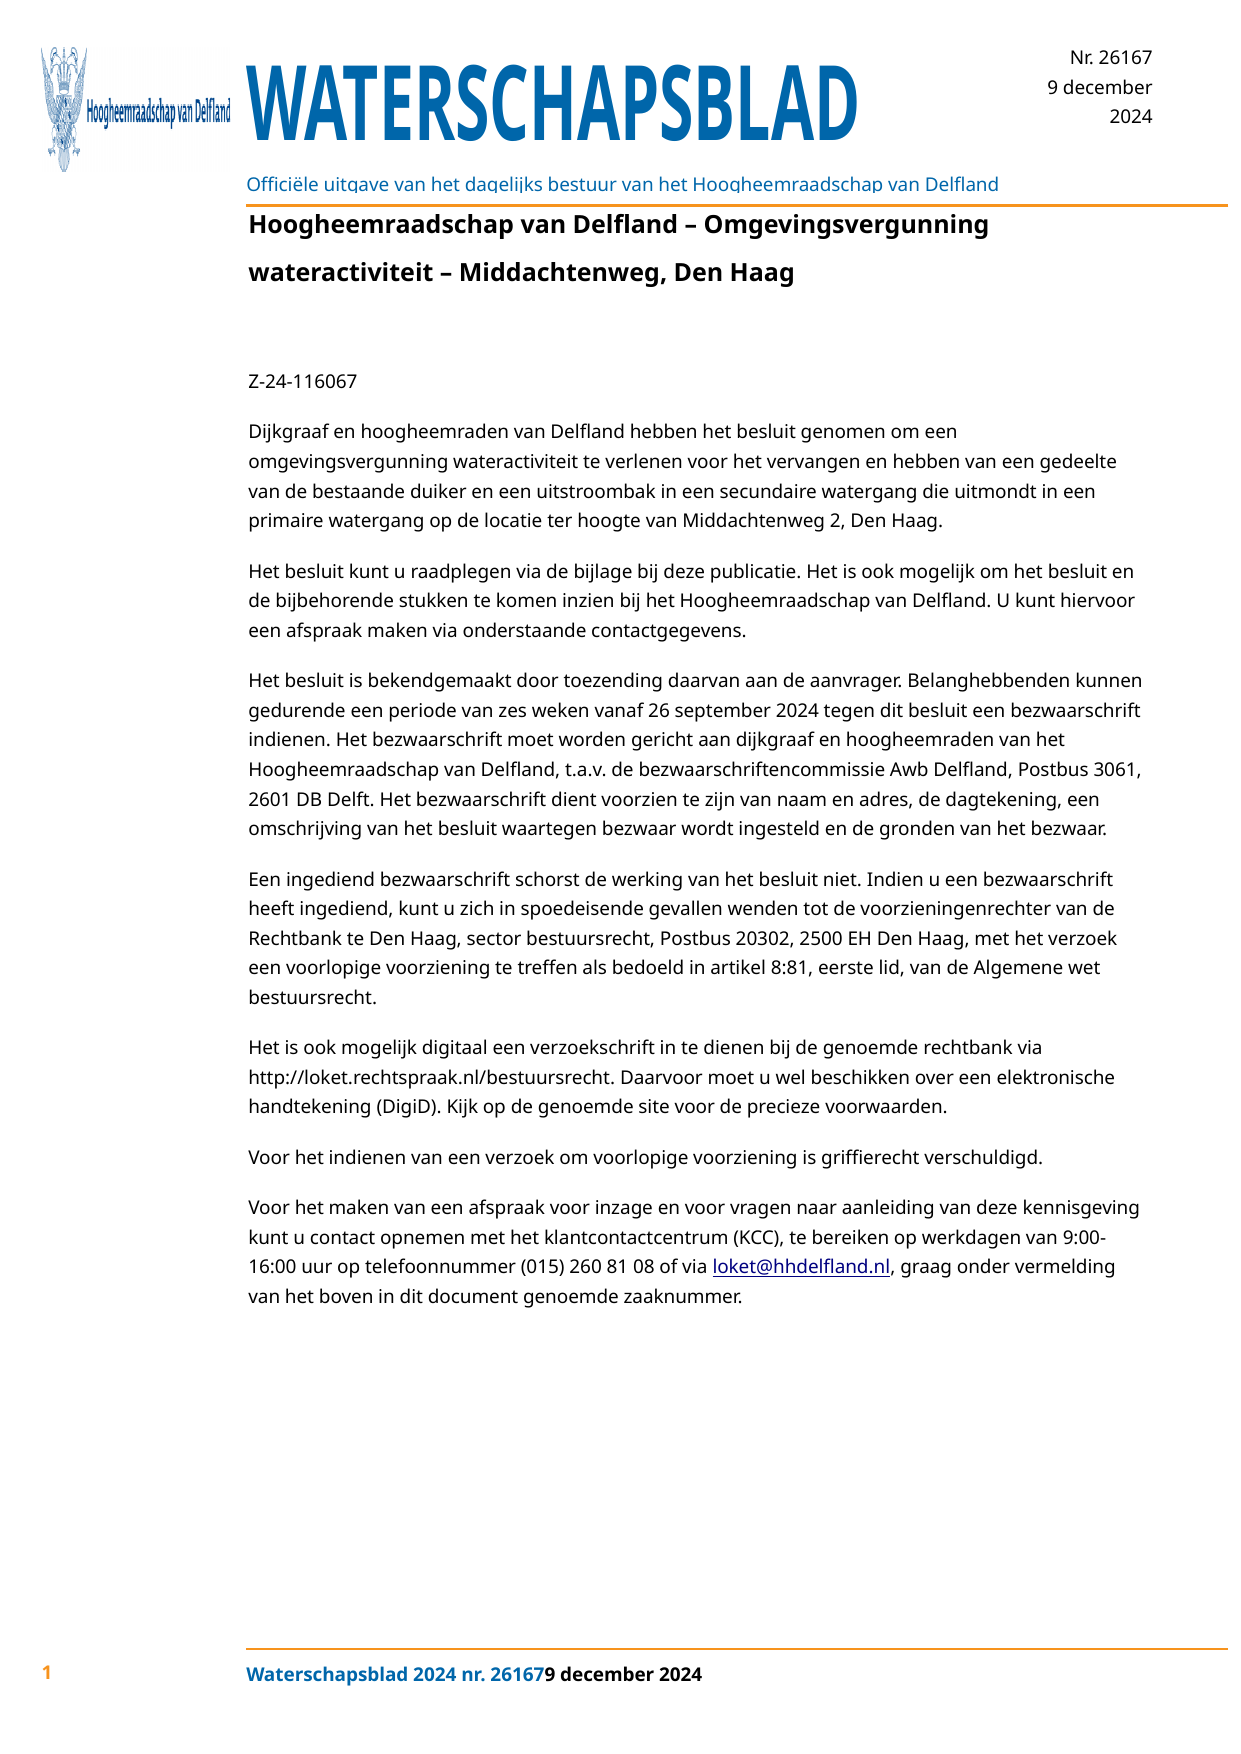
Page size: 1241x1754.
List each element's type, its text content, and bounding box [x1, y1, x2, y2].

text Voor het indienen van een verzoek om voorlopige voorziening is griffierecht verschuldigd. [248, 1144, 1152, 1170]
text Het besluit kunt u raadplegen via de bijlage bij deze publicatie. Het is ook mogelijk om het besluit en de bijbehorende stukken te komen inzien bij het Hoogheemraadschap van Delfland. U kunt hiervoor een afspraak maken via onderstaande contactgegevens. [248, 558, 1152, 643]
text Z-24-116067 [248, 368, 1152, 394]
text Voor het maken van een afspraak voor inzage en voor vragen naar aanleiding van deze kennisgeving kunt u contact opnemen met het klantcontactcentrum (KCC), te bereiken op werkdagen van 9:00-16:00 uur op telefoonnummer (015) 260 81 08 of via loket@hhdelfland.nl, graag onder vermelding van het boven in dit document genoemde zaaknummer. [248, 1194, 1152, 1309]
text Het is ook mogelijk digitaal een verzoekschrift in te dienen bij de genoemde rechtbank via http://loket.rechtspraak.nl/bestuursrecht. Daarvoor moet u wel beschikken over een elektronische handtekening (DigiD). Kijk op de genoemde site voor de precieze voorwaarden. [248, 1034, 1152, 1119]
picture [41, 47, 231, 172]
text Het besluit is bekendgemaakt door toezending daarvan aan de aanvrager. Belanghebbenden kunnen gedurende een periode van zes weken vanaf 26 september 2024 tegen dit besluit een bezwaarschrift indienen. Het bezwaarschrift moet worden gericht aan dijkgraaf en hoogheemraden van het Hoogheemraadschap van Delfland, t.a.v. de bezwaarschriftencommissie Awb Delfland, Postbus 3061, 2601 DB Delft. Het bezwaarschrift dient voorzien te zijn van naam en adres, de dagtekening, een omschrijving van het besluit waartegen bezwaar wordt ingesteld en de gronden van het bezwaar. [248, 667, 1152, 841]
text Een ingediend bezwaarschrift schorst de werking van het besluit niet. Indien u een bezwaarschrift heeft ingediend, kunt u zich in spoedeisende gevallen wenden tot de voorzieningenrechter van de Rechtbank te Den Haag, sector bestuursrecht, Postbus 20302, 2500 EH Den Haag, met het verzoek een voorlopige voorziening te treffen als bedoeld in artikel 8:81, eerste lid, van de Algemene wet bestuursrecht. [248, 866, 1152, 1010]
text Hoogheemraadschap van Delfland – Omgevingsvergunning wateractiviteit – Middachtenweg, Den Haag [248, 207, 1152, 288]
text Dijkgraaf en hoogheemraden van Delfland hebben het besluit genomen om een omgevingsvergunning wateractiviteit te verlenen voor het vervangen en hebben van een gedeelte van de bestaande duiker en een uitstroombak in een secundaire watergang die uitmondt in een primaire watergang op de locatie ter hoogte van Middachtenweg 2, Den Haag. [248, 419, 1152, 533]
